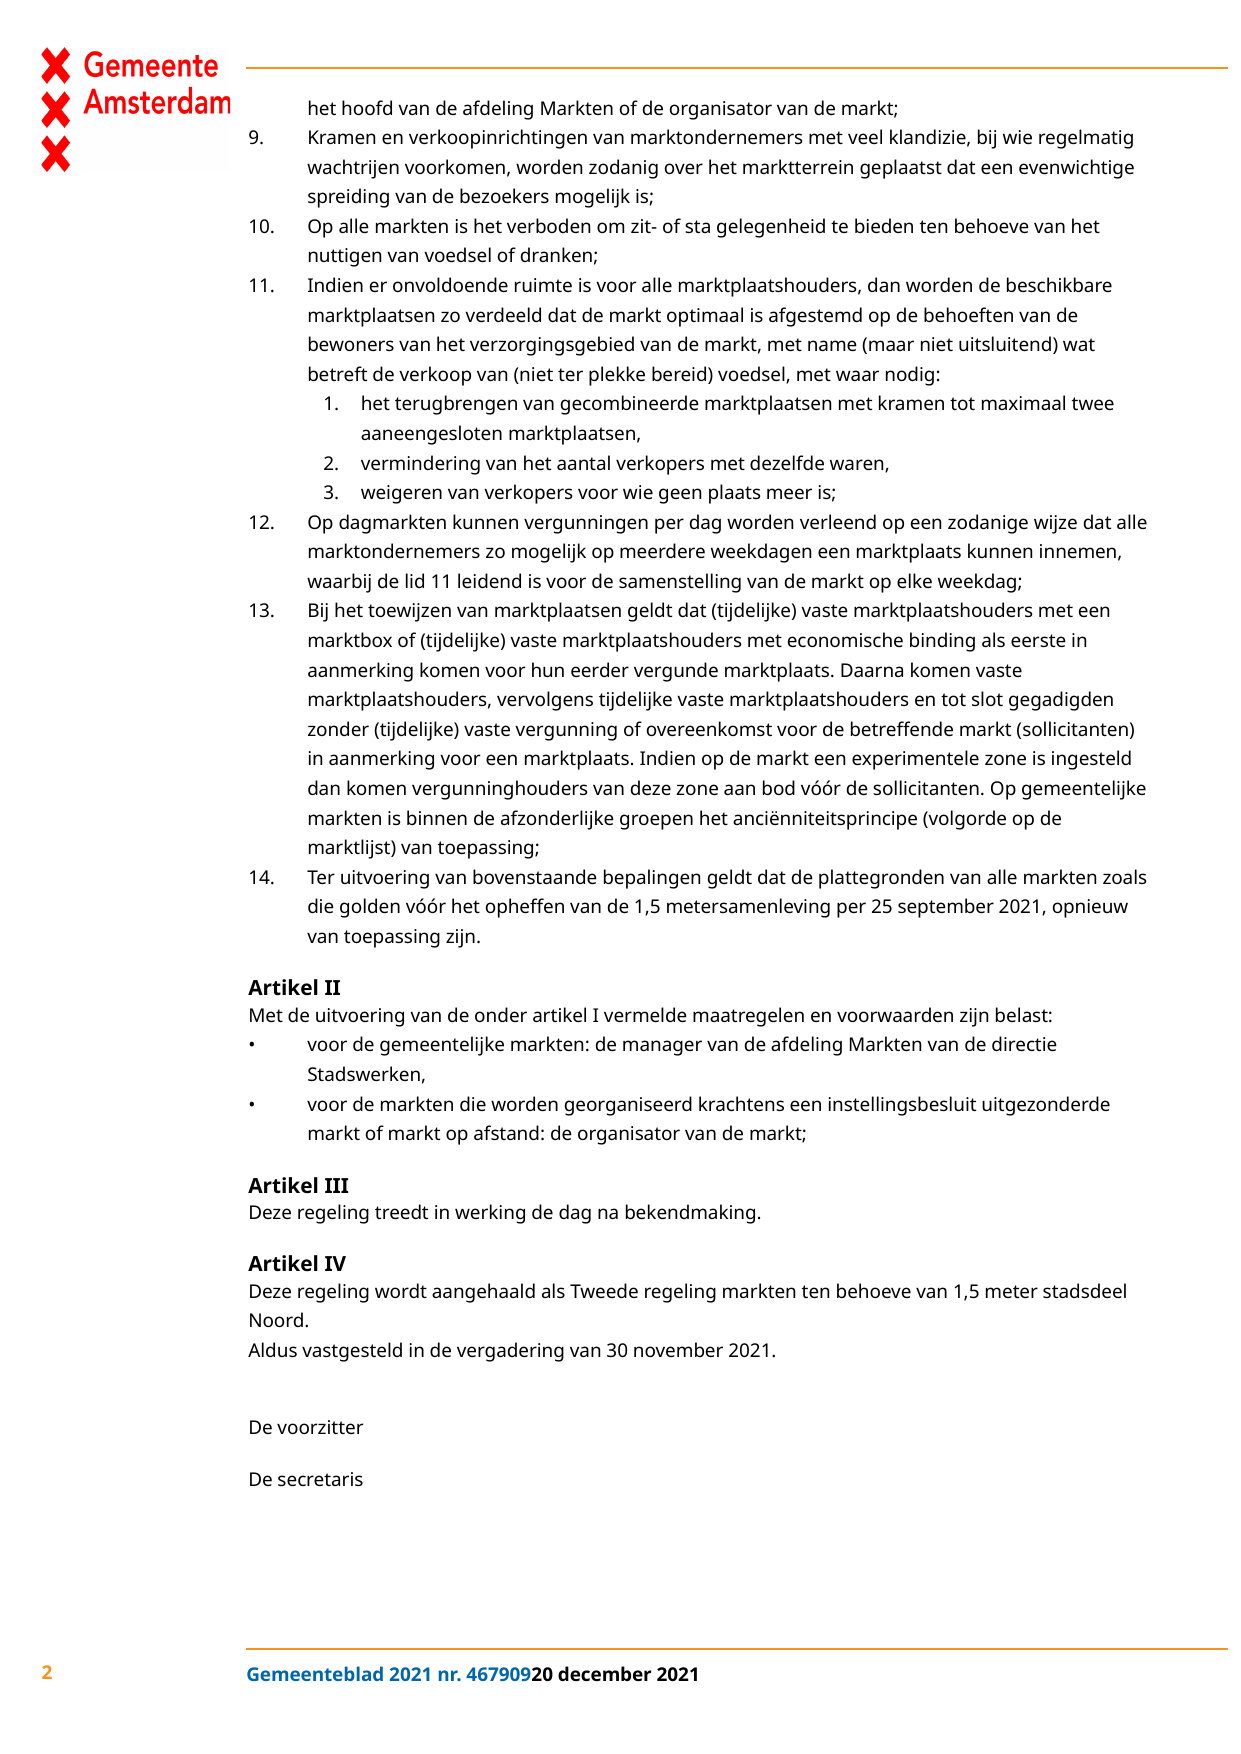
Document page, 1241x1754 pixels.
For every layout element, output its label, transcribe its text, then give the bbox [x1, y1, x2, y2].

picture [41, 47, 231, 172]
text Deze regeling wordt aangehaald als Tweede regeling markten ten behoeve van 1,5 meter stadsdeel Noord. [248, 1278, 1152, 1333]
list vermindering van het aantal verkopers met dezelfde waren, [323, 450, 1152, 476]
list Op dagmarkten kunnen vergunningen per dag worden verleend op een zodanige wijze dat alle marktondernemers zo mogelijk op meerdere weekdagen een marktplaats kunnen innemen, waarbij de lid 11 leidend is voor de samenstelling van de markt op elke weekdag; [248, 509, 1152, 594]
text De secretaris [248, 1466, 1152, 1492]
text Met de uitvoering van de onder artikel I vermelde maatregelen en voorwaarden zijn belast: [248, 1002, 1152, 1028]
list Indien er onvoldoende ruimte is voor alle marktplaatshouders, dan worden de beschikbare marktplaatsen zo verdeeld dat de markt optimaal is afgestemd op de behoeften van de bewoners van het verzorgingsgebied van de markt, met name (maar niet uitsluitend) wat betreft de verkoop van (niet ter plekke bereid) voedsel, met waar nodig: [248, 272, 1152, 387]
list het terugbrengen van gecombineerde marktplaatsen met kramen tot maximaal twee aaneengesloten marktplaatsen, [323, 391, 1152, 446]
text Artikel II [248, 973, 1152, 1002]
list het hoofd van de afdeling Markten of de organisator van de markt; [248, 95, 1152, 121]
list Kramen en verkoopinrichtingen van marktondernemers met veel klandizie, bij wie regelmatig wachtrijen voorkomen, worden zodanig over het marktterrein geplaatst dat een evenwichtige spreiding van de bezoekers mogelijk is; [248, 124, 1152, 209]
text De voorzitter [248, 1414, 1152, 1440]
list weigeren van verkopers voor wie geen plaats meer is; [323, 479, 1152, 505]
text Aldus vastgesteld in de vergadering van 30 november 2021. [248, 1337, 1152, 1363]
text Artikel III [248, 1171, 1152, 1199]
list Ter uitvoering van bovenstaande bepalingen geldt dat de plattegronden van alle markten zoals die golden vóór het opheffen van de 1,5 metersamenleving per 25 september 2021, opnieuw van toepassing zijn. [248, 864, 1152, 949]
list voor de markten die worden georganiseerd krachtens een instellingsbesluit uitgezonderde markt of markt op afstand: de organisator van de markt; [248, 1091, 1152, 1146]
text Deze regeling treedt in werking de dag na bekendmaking. [248, 1199, 1152, 1225]
text Artikel IV [248, 1249, 1152, 1278]
list Op alle markten is het verboden om zit- of sta gelegenheid te bieden ten behoeve van het nuttigen van voedsel of dranken; [248, 213, 1152, 268]
list voor de gemeentelijke markten: de manager van de afdeling Markten van de directie Stadswerken, [248, 1032, 1152, 1087]
list Bij het toewijzen van marktplaatsen geldt dat (tijdelijke) vaste marktplaatshouders met een marktbox of (tijdelijke) vaste marktplaatshouders met economische binding als eerste in aanmerking komen voor hun eerder vergunde marktplaats. Daarna komen vaste marktplaatshouders, vervolgens tijdelijke vaste marktplaatshouders en tot slot gegadigden zonder (tijdelijke) vaste vergunning of overeenkomst voor de betreffende markt (sollicitanten) in aanmerking voor een marktplaats. Indien op de markt een experimentele zone is ingesteld dan komen vergunninghouders van deze zone aan bod vóór de sollicitanten. Op gemeentelijke markten is binnen de afzonderlijke groepen het anciënniteitsprincipe (volgorde op de marktlijst) van toepassing; [248, 598, 1152, 860]
